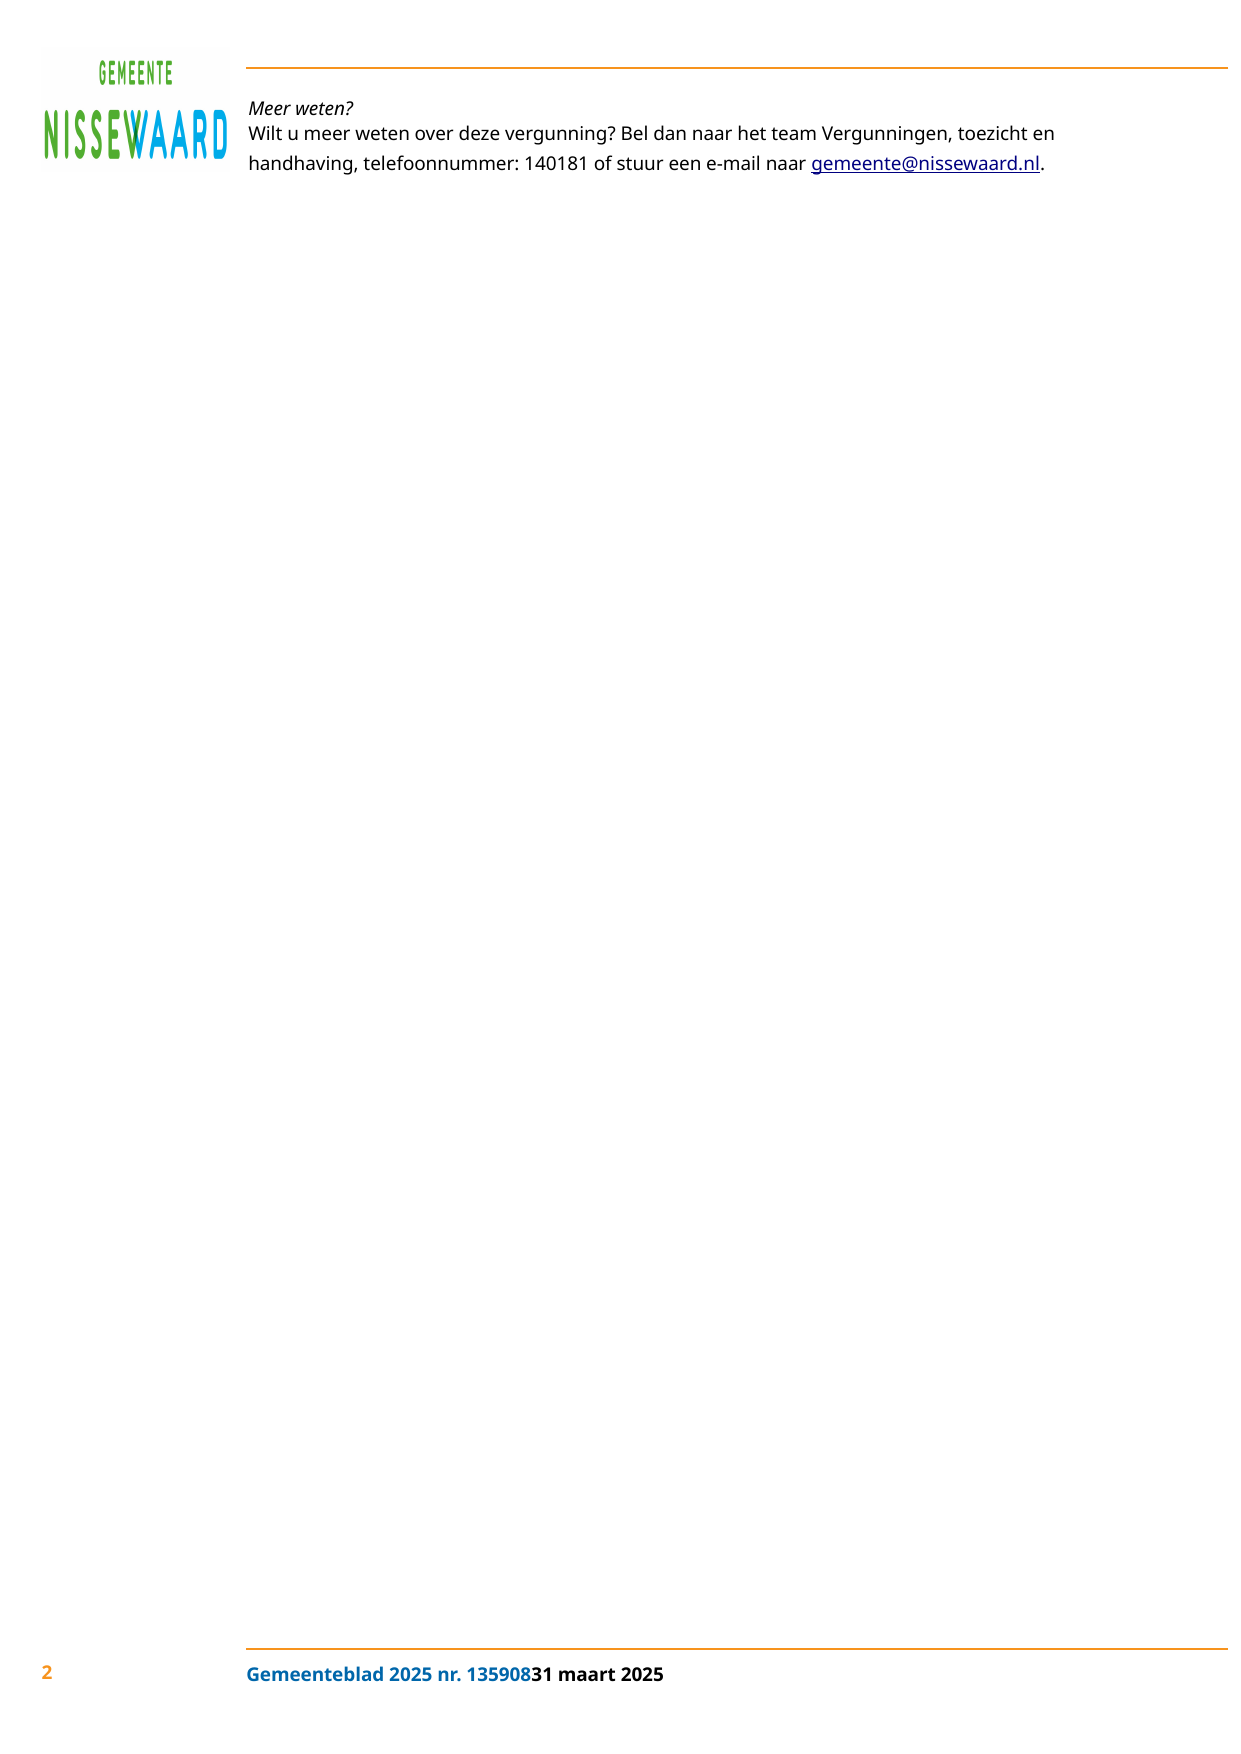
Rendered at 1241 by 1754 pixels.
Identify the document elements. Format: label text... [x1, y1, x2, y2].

text Meer weten? [248, 95, 1152, 121]
picture [41, 47, 231, 172]
text Wilt u meer weten over deze vergunning? Bel dan naar het team Vergunningen, toezicht en handhaving, telefoonnummer: 140181 of stuur een e-mail naar gemeente@nissewaard.nl. [248, 121, 1152, 176]
